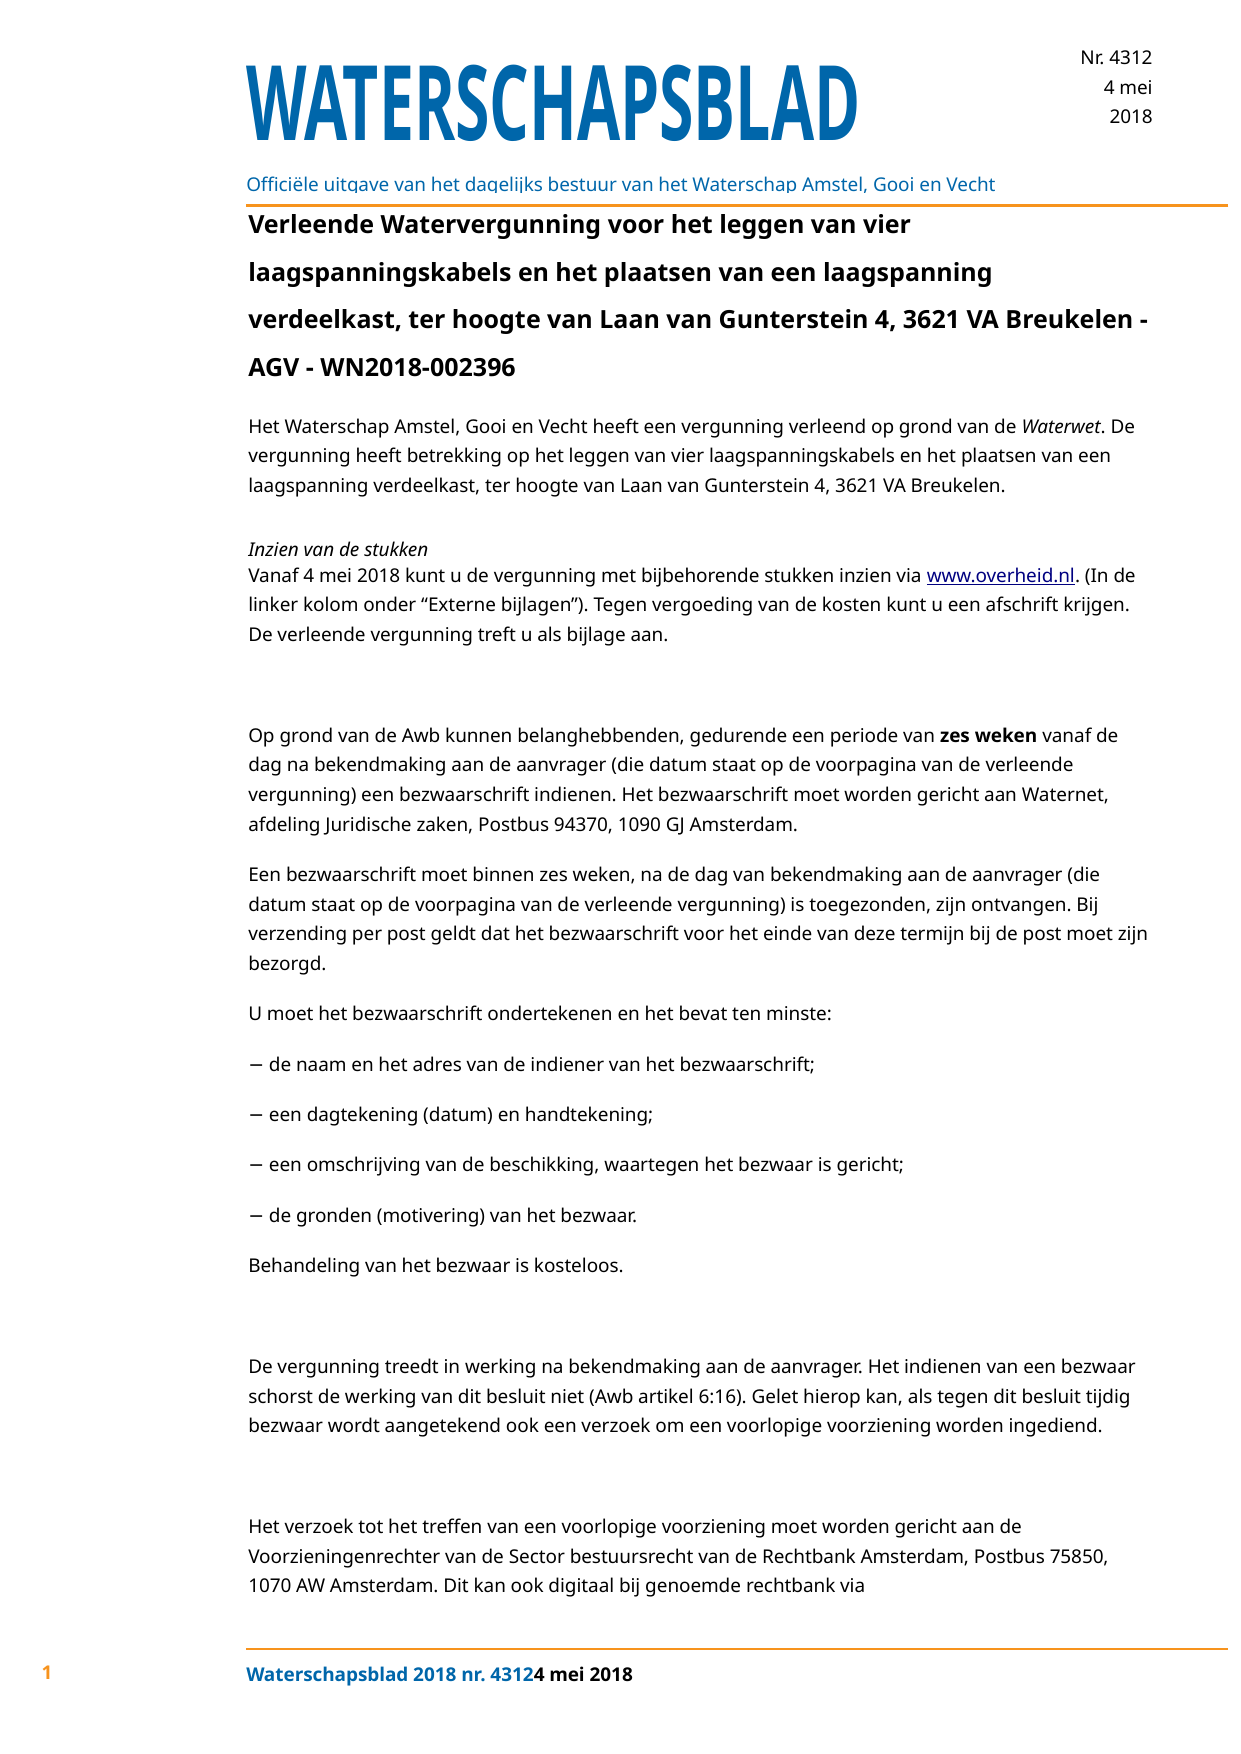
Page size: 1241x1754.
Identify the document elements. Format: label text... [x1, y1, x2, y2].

text Het verzoek tot het treffen van een voorlopige voorziening moet worden gericht aan de Voorzieningenrechter van de Sector bestuursrecht van de Rechtbank Amsterdam, Postbus 75850, 1070 AW Amsterdam. Dit kan ook digitaal bij genoemde rechtbank via [248, 1513, 1152, 1598]
text Behandeling van het bezwaar is kosteloos. [248, 1252, 1152, 1278]
text Verleende Watervergunning voor het leggen van vier laagspanningskabels en het plaatsen van een laagspanning verdeelkast, ter hoogte van Laan van Gunterstein 4, 3621 VA Breukelen - AGV - WN2018-002396 [248, 207, 1152, 384]
text − de gronden (motivering) van het bezwaar. [248, 1202, 1152, 1228]
text − een omschrijving van de beschikking, waartegen het bezwaar is gericht; [248, 1152, 1152, 1177]
text Vanaf 4 mei 2018 kunt u de vergunning met bijbehorende stukken inzien via www.overheid.nl. (In de linker kolom onder “Externe bijlagen”). Tegen vergoeding van de kosten kunt u een afschrift krijgen. De verleende vergunning treft u als bijlage aan. [248, 562, 1152, 647]
text − een dagtekening (datum) en handtekening; [248, 1101, 1152, 1127]
text U moet het bezwaarschrift ondertekenen en het bevat ten minste: [248, 1000, 1152, 1026]
picture [41, 47, 231, 172]
text − de naam en het adres van de indiener van het bezwaarschrift; [248, 1051, 1152, 1076]
text Op grond van de Awb kunnen belanghebbenden, gedurende een periode van zes weken vanaf de dag na bekendmaking aan de aanvrager (die datum staat op de voorpagina van de verleende vergunning) een bezwaarschrift indienen. Het bezwaarschrift moet worden gericht aan Waternet, afdeling Juridische zaken, Postbus 94370, 1090 GJ Amsterdam. [248, 722, 1152, 836]
text Het Waterschap Amstel, Gooi en Vecht heeft een vergunning verleend op grond van de Waterwet. De vergunning heeft betrekking op het leggen van vier laagspanningskabels en het plaatsen van een laagspanning verdeelkast, ter hoogte van Laan van Gunterstein 4, 3621 VA Breukelen. [248, 413, 1152, 498]
text Een bezwaarschrift moet binnen zes weken, na de dag van bekendmaking aan de aanvrager (die datum staat op de voorpagina van de verleende vergunning) is toegezonden, zijn ontvangen. Bij verzending per post geldt dat het bezwaarschrift voor het einde van deze termijn bij de post moet zijn bezorgd. [248, 861, 1152, 976]
text Inzien van de stukken [248, 536, 1152, 562]
text De vergunning treedt in werking na bekendmaking aan de aanvrager. Het indienen van een bezwaar schorst de werking van dit besluit niet (Awb artikel 6:16). Gelet hierop kan, als tegen dit besluit tijdig bezwaar wordt aangetekend ook een verzoek om een voorlopige voorziening worden ingediend. [248, 1353, 1152, 1438]
